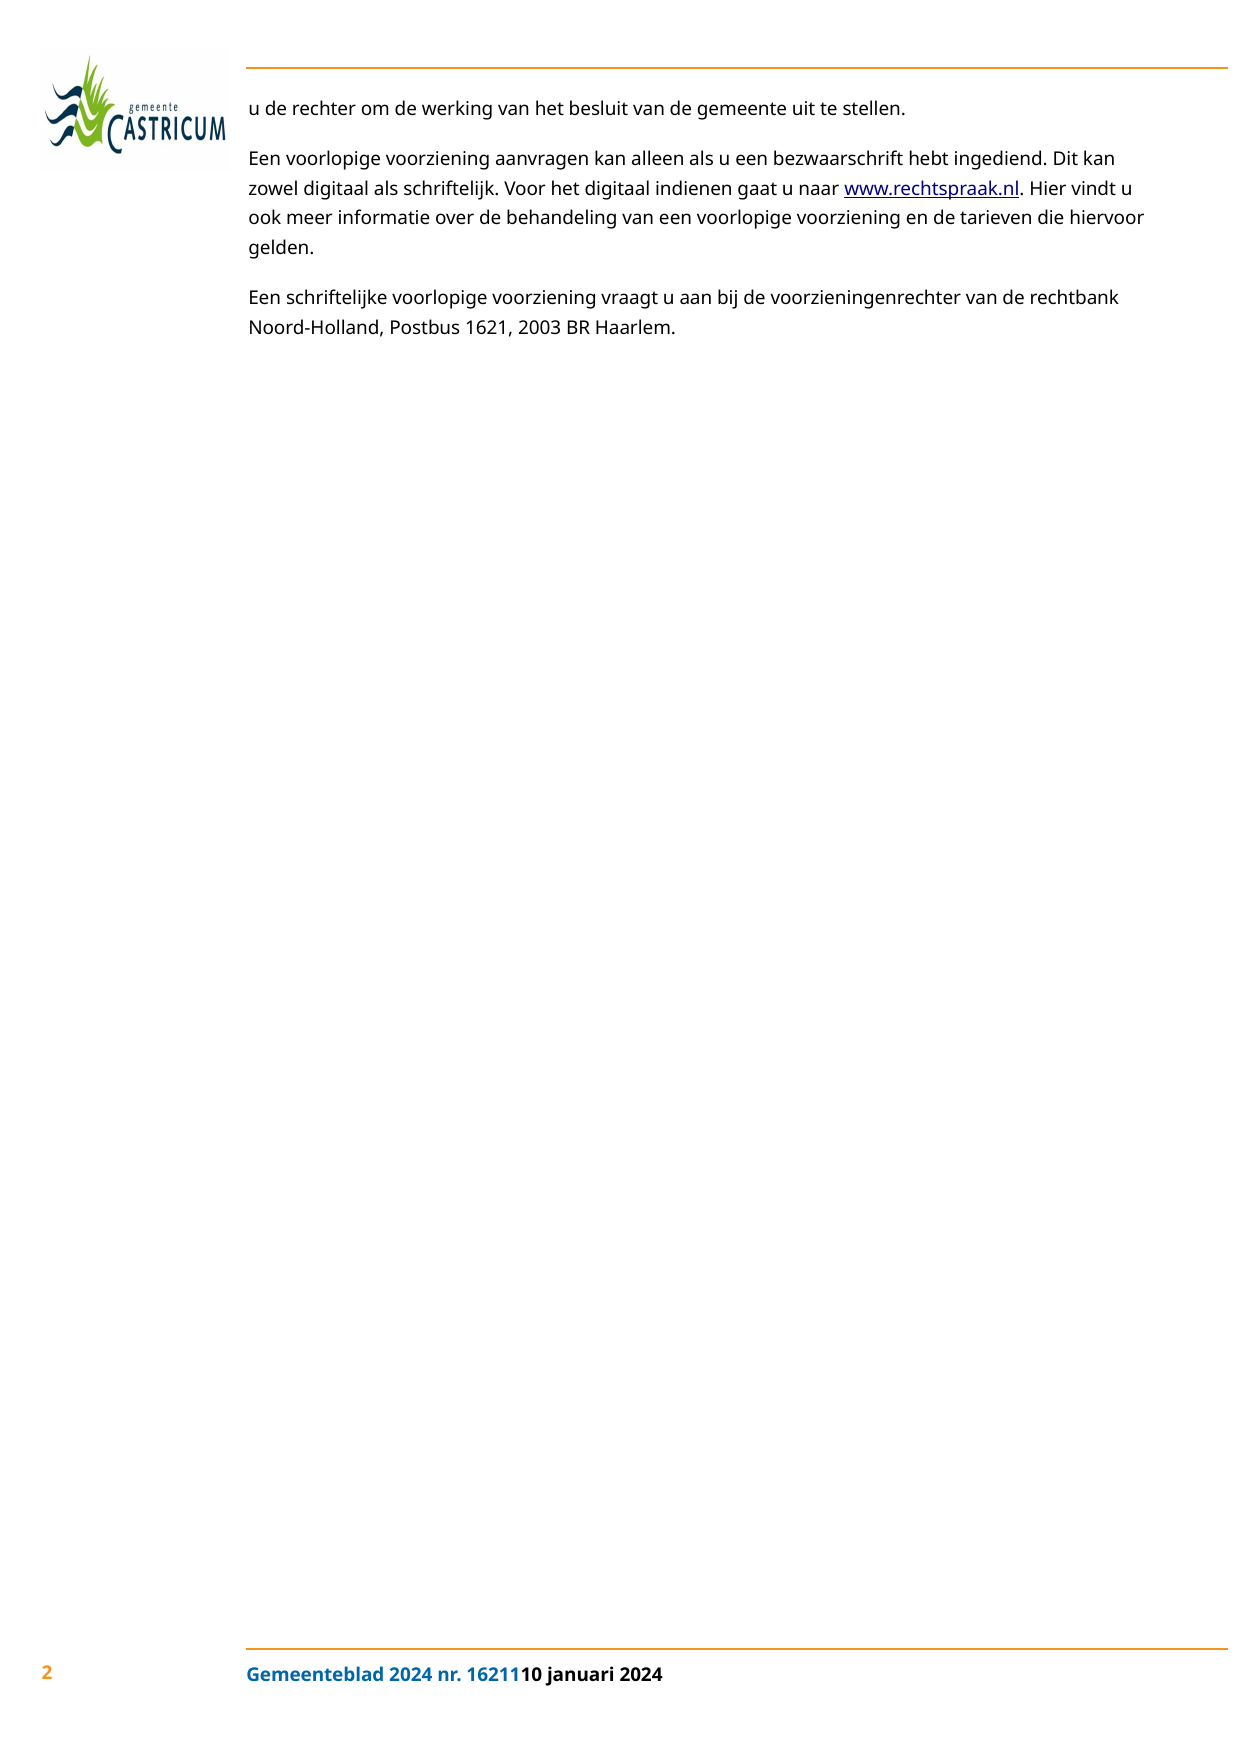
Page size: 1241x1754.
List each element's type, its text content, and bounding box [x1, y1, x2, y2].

text Een voorlopige voorziening aanvragen kan alleen als u een bezwaarschrift hebt ingediend. Dit kan zowel digitaal als schriftelijk. Voor het digitaal indienen gaat u naar www.rechtspraak.nl. Hier vindt u ook meer informatie over de behandeling van een voorlopige voorziening en de tarieven die hiervoor gelden. [248, 145, 1152, 260]
text u de rechter om de werking van het besluit van de gemeente uit te stellen. [248, 95, 1152, 121]
picture [41, 47, 231, 172]
text Een schriftelijke voorlopige voorziening vraagt u aan bij de voorzieningenrechter van de rechtbank Noord-Holland, Postbus 1621, 2003 BR Haarlem. [248, 284, 1152, 340]
